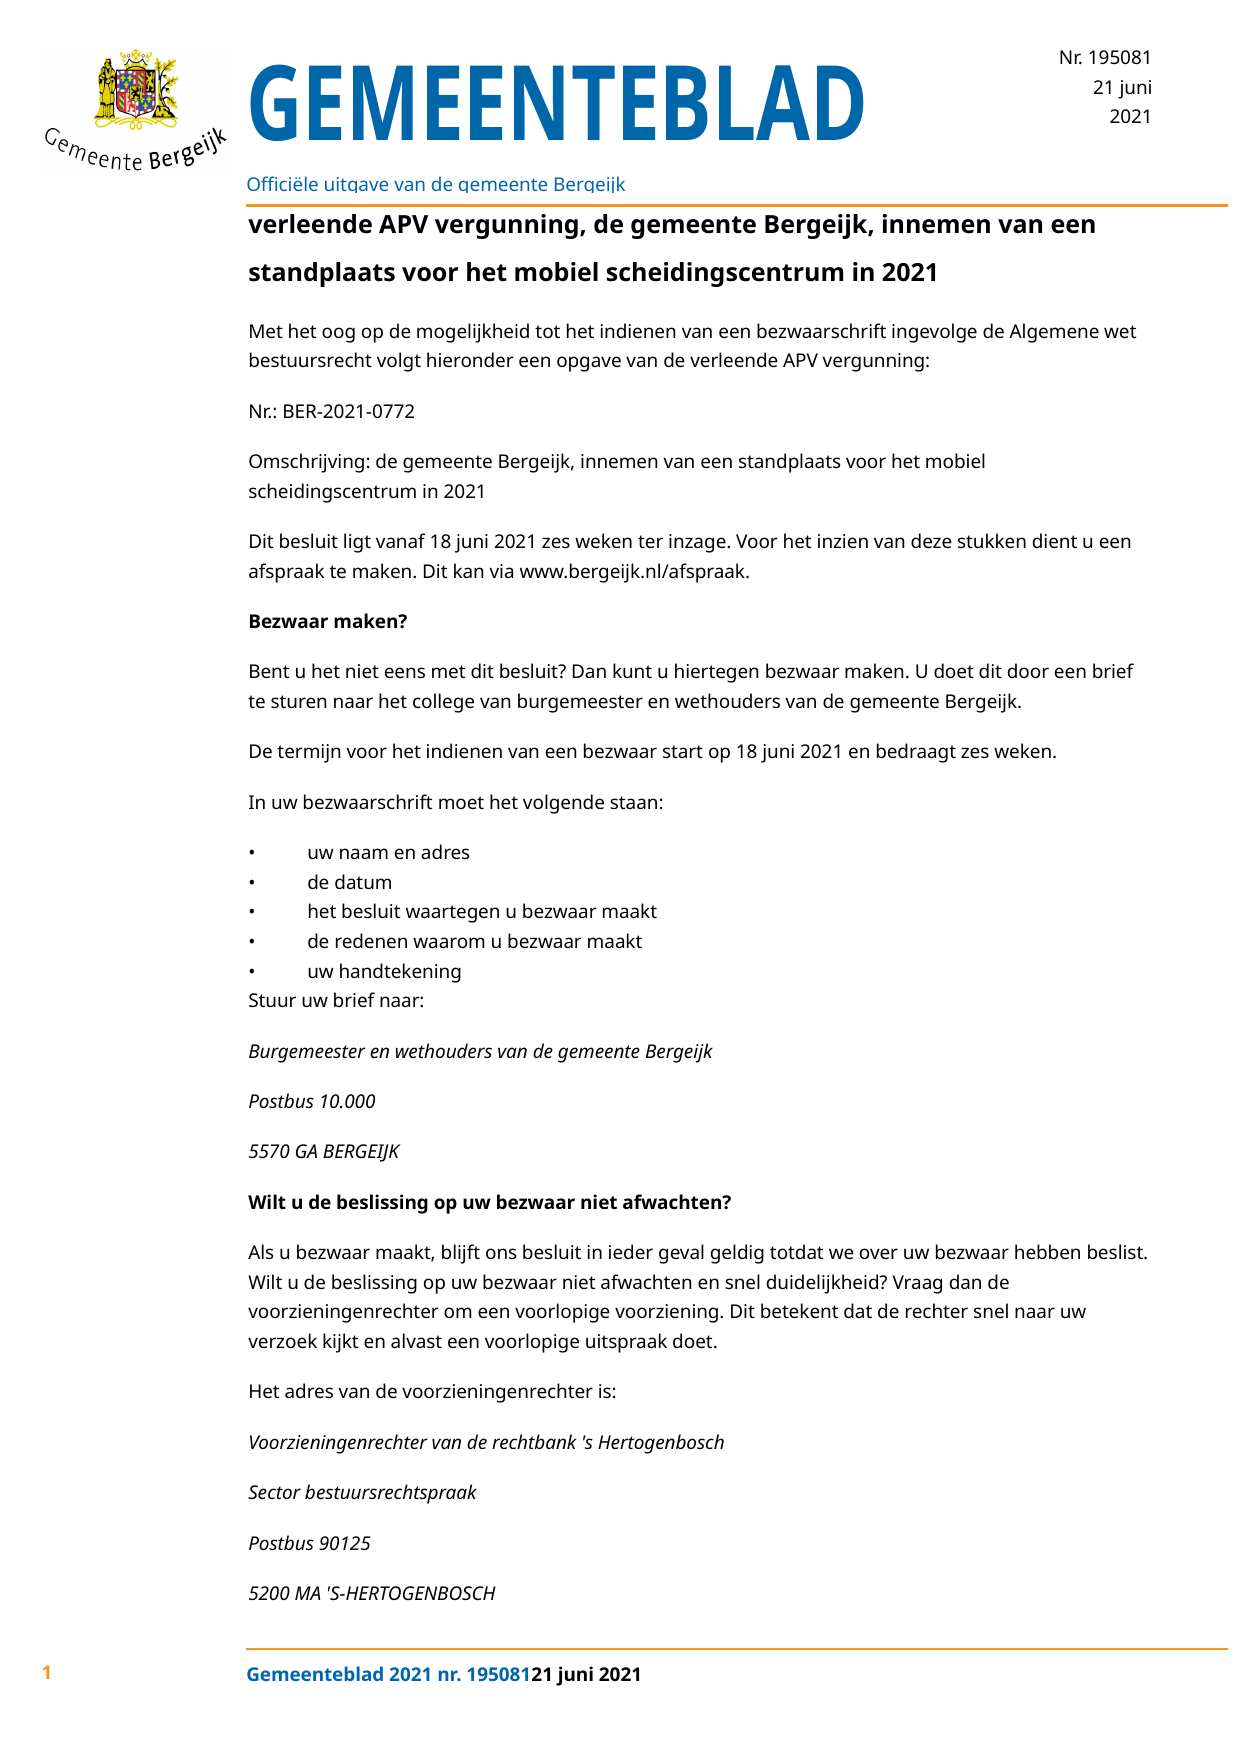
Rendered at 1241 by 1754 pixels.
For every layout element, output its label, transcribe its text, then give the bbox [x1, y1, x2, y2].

list de datum [248, 869, 1152, 895]
list de redenen waarom u bezwaar maakt [248, 928, 1152, 954]
text 5200 MA 'S-HERTOGENBOSCH [248, 1580, 1152, 1606]
text Postbus 90125 [248, 1530, 1152, 1556]
text Stuur uw brief naar: [248, 987, 1152, 1013]
list het besluit waartegen u bezwaar maakt [248, 899, 1152, 924]
text Als u bezwaar maakt, blijft ons besluit in ieder geval geldig totdat we over uw bezwaar hebben beslist. Wilt u de beslissing op uw bezwaar niet afwachten en snel duidelijkheid? Vraag dan de voorzieningenrechter om een voorlopige voorziening. Dit betekent dat de rechter snel naar uw verzoek kijkt en alvast een voorlopige uitspraak doet. [248, 1239, 1152, 1354]
text Dit besluit ligt vanaf 18 juni 2021 zes weken ter inzage. Voor het inzien van deze stukken dient u een afspraak te maken. Dit kan via www.bergeijk.nl/afspraak. [248, 528, 1152, 584]
text Sector bestuursrechtspraak [248, 1479, 1152, 1505]
text Burgemeester en wethouders van de gemeente Bergeijk [248, 1038, 1152, 1064]
text 5570 GA BERGEIJK [248, 1139, 1152, 1164]
list uw naam en adres [248, 839, 1152, 865]
text verleende APV vergunning, de gemeente Bergeijk, innemen van een standplaats voor het mobiel scheidingscentrum in 2021 [248, 207, 1152, 288]
text Bent u het niet eens met dit besluit? Dan kunt u hiertegen bezwaar maken. U doet dit door een brief te sturen naar het college van burgemeester en wethouders van de gemeente Bergeijk. [248, 659, 1152, 714]
text Het adres van de voorzieningenrechter is: [248, 1379, 1152, 1404]
text Voorzieningenrechter van de rechtbank 's Hertogenbosch [248, 1429, 1152, 1455]
text Nr.: BER-2021-0772 [248, 398, 1152, 424]
list uw handtekening [248, 958, 1152, 984]
text Omschrijving: de gemeente Bergeijk, innemen van een standplaats voor het mobiel scheidingscentrum in 2021 [248, 448, 1152, 504]
picture [41, 47, 231, 172]
text Wilt u de beslissing op uw bezwaar niet afwachten? [248, 1189, 1152, 1215]
text Met het oog op de mogelijkheid tot het indienen van een bezwaarschrift ingevolge de Algemene wet bestuursrecht volgt hieronder een opgave van de verleende APV vergunning: [248, 318, 1152, 373]
text De termijn voor het indienen van een bezwaar start op 18 juni 2021 en bedraagt zes weken. [248, 739, 1152, 764]
text Bezwaar maken? [248, 608, 1152, 634]
text In uw bezwaarschrift moet het volgende staan: [248, 789, 1152, 815]
text Postbus 10.000 [248, 1088, 1152, 1114]
